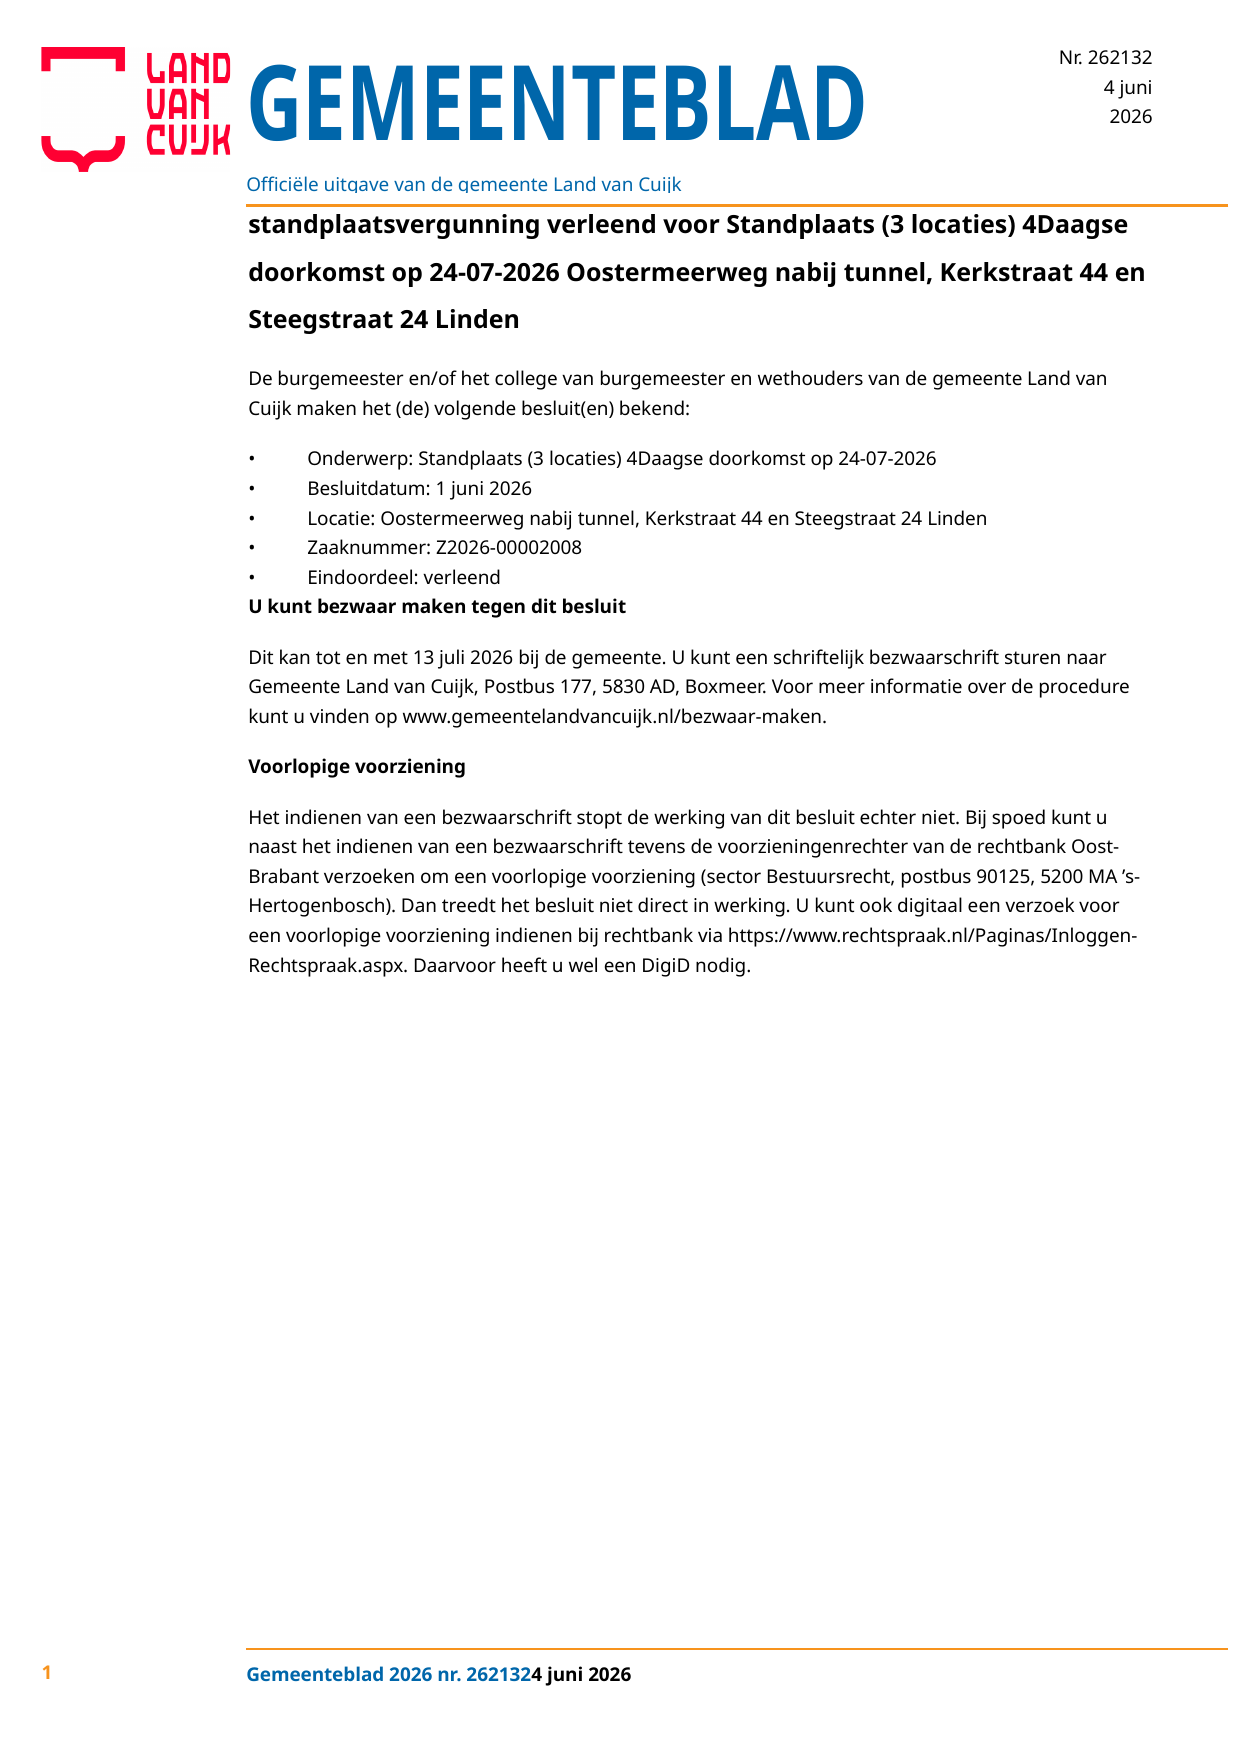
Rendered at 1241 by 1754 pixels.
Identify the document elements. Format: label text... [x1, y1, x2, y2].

text Dit kan tot en met 13 juli 2026 bij de gemeente. U kunt een schriftelijk bezwaarschrift sturen naar Gemeente Land van Cuijk, Postbus 177, 5830 AD, Boxmeer. Voor meer informatie over de procedure kunt u vinden op www.gemeentelandvancuijk.nl/bezwaar-maken. [248, 644, 1152, 729]
list Onderwerp: Standplaats (3 locaties) 4Daagse doorkomst op 24-07-2026 [248, 446, 1152, 471]
list Besluitdatum: 1 juni 2026 [248, 475, 1152, 501]
text standplaatsvergunning verleend voor Standplaats (3 locaties) 4Daagse doorkomst op 24-07-2026 Oostermeerweg nabij tunnel, Kerkstraat 44 en Steegstraat 24 Linden [248, 207, 1152, 336]
text Het indienen van een bezwaarschrift stopt de werking van dit besluit echter niet. Bij spoed kunt u naast het indienen van een bezwaarschrift tevens de voorzieningenrechter van de rechtbank Oost-Brabant verzoeken om een voorlopige voorziening (sector Bestuursrecht, postbus 90125, 5200 MA ’s-Hertogenbosch). Dan treedt het besluit niet direct in werking. U kunt ook digitaal een verzoek voor een voorlopige voorziening indienen bij rechtbank via https://www.rechtspraak.nl/Paginas/Inloggen-Rechtspraak.aspx. Daarvoor heeft u wel een DigiD nodig. [248, 804, 1152, 977]
list Zaaknummer: Z2026-00002008 [248, 534, 1152, 560]
text Voorlopige voorziening [248, 753, 1152, 779]
text De burgemeester en/of het college van burgemeester en wethouders van de gemeente Land van Cuijk maken het (de) volgende besluit(en) bekend: [248, 366, 1152, 421]
list Locatie: Oostermeerweg nabij tunnel, Kerkstraat 44 en Steegstraat 24 Linden [248, 505, 1152, 530]
picture [41, 47, 231, 172]
list Eindoordeel: verleend [248, 564, 1152, 589]
text U kunt bezwaar maken tegen dit besluit [248, 593, 1152, 619]
